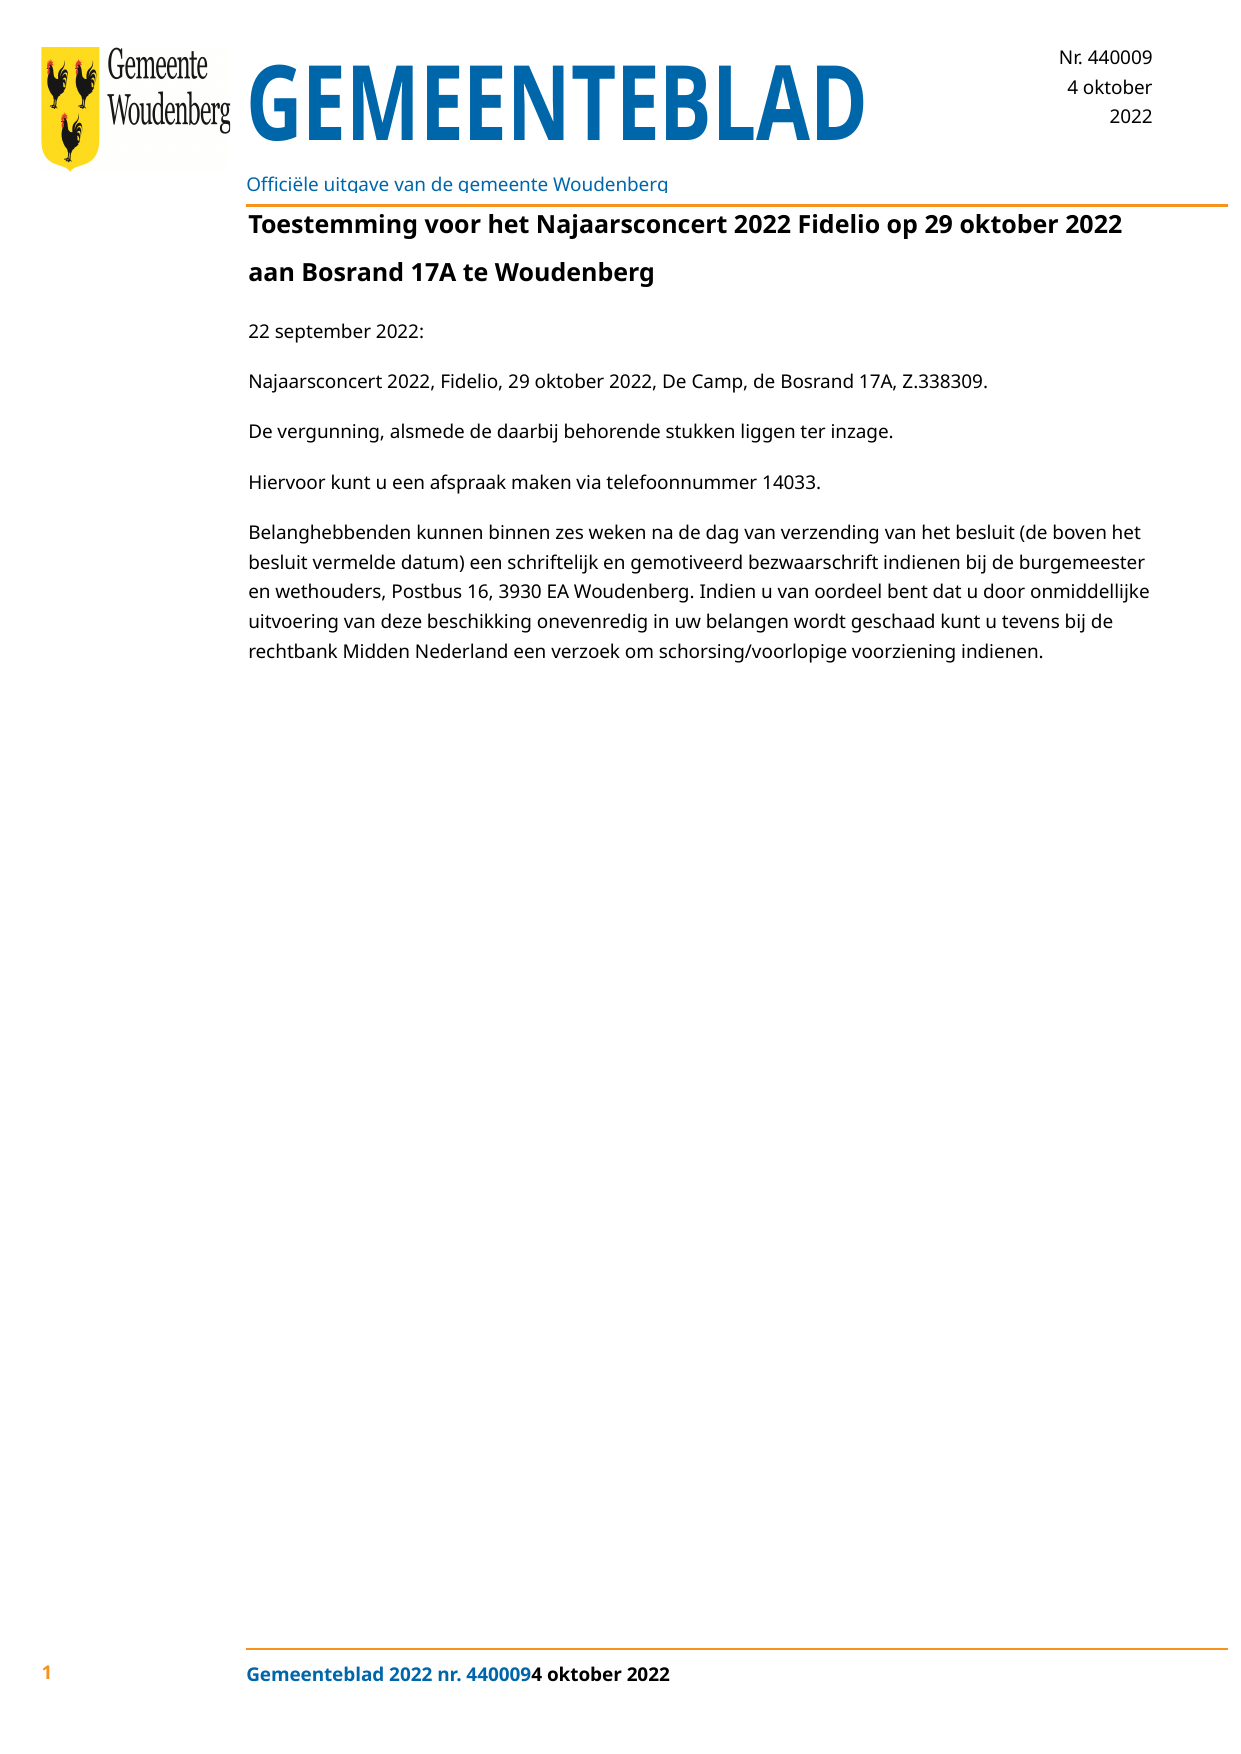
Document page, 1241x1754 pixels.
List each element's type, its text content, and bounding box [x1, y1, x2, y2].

text Belanghebbenden kunnen binnen zes weken na de dag van verzending van het besluit (de boven het besluit vermelde datum) een schriftelijk en gemotiveerd bezwaarschrift indienen bij de burgemeester en wethouders, Postbus 16, 3930 EA Woudenberg. Indien u van oordeel bent dat u door onmiddellijke uitvoering van deze beschikking onevenredig in uw belangen wordt geschaad kunt u tevens bij de rechtbank Midden Nederland een verzoek om schorsing/voorlopige voorziening indienen. [248, 519, 1152, 664]
picture [41, 47, 231, 172]
text 22 september 2022: [248, 318, 1152, 344]
text Najaarsconcert 2022, Fidelio, 29 oktober 2022, De Camp, de Bosrand 17A, Z.338309. [248, 368, 1152, 394]
text Toestemming voor het Najaarsconcert 2022 Fidelio op 29 oktober 2022 aan Bosrand 17A te Woudenberg [248, 207, 1152, 288]
text Hiervoor kunt u een afspraak maken via telefoonnummer 14033. [248, 469, 1152, 495]
text De vergunning, alsmede de daarbij behorende stukken liggen ter inzage. [248, 419, 1152, 444]
